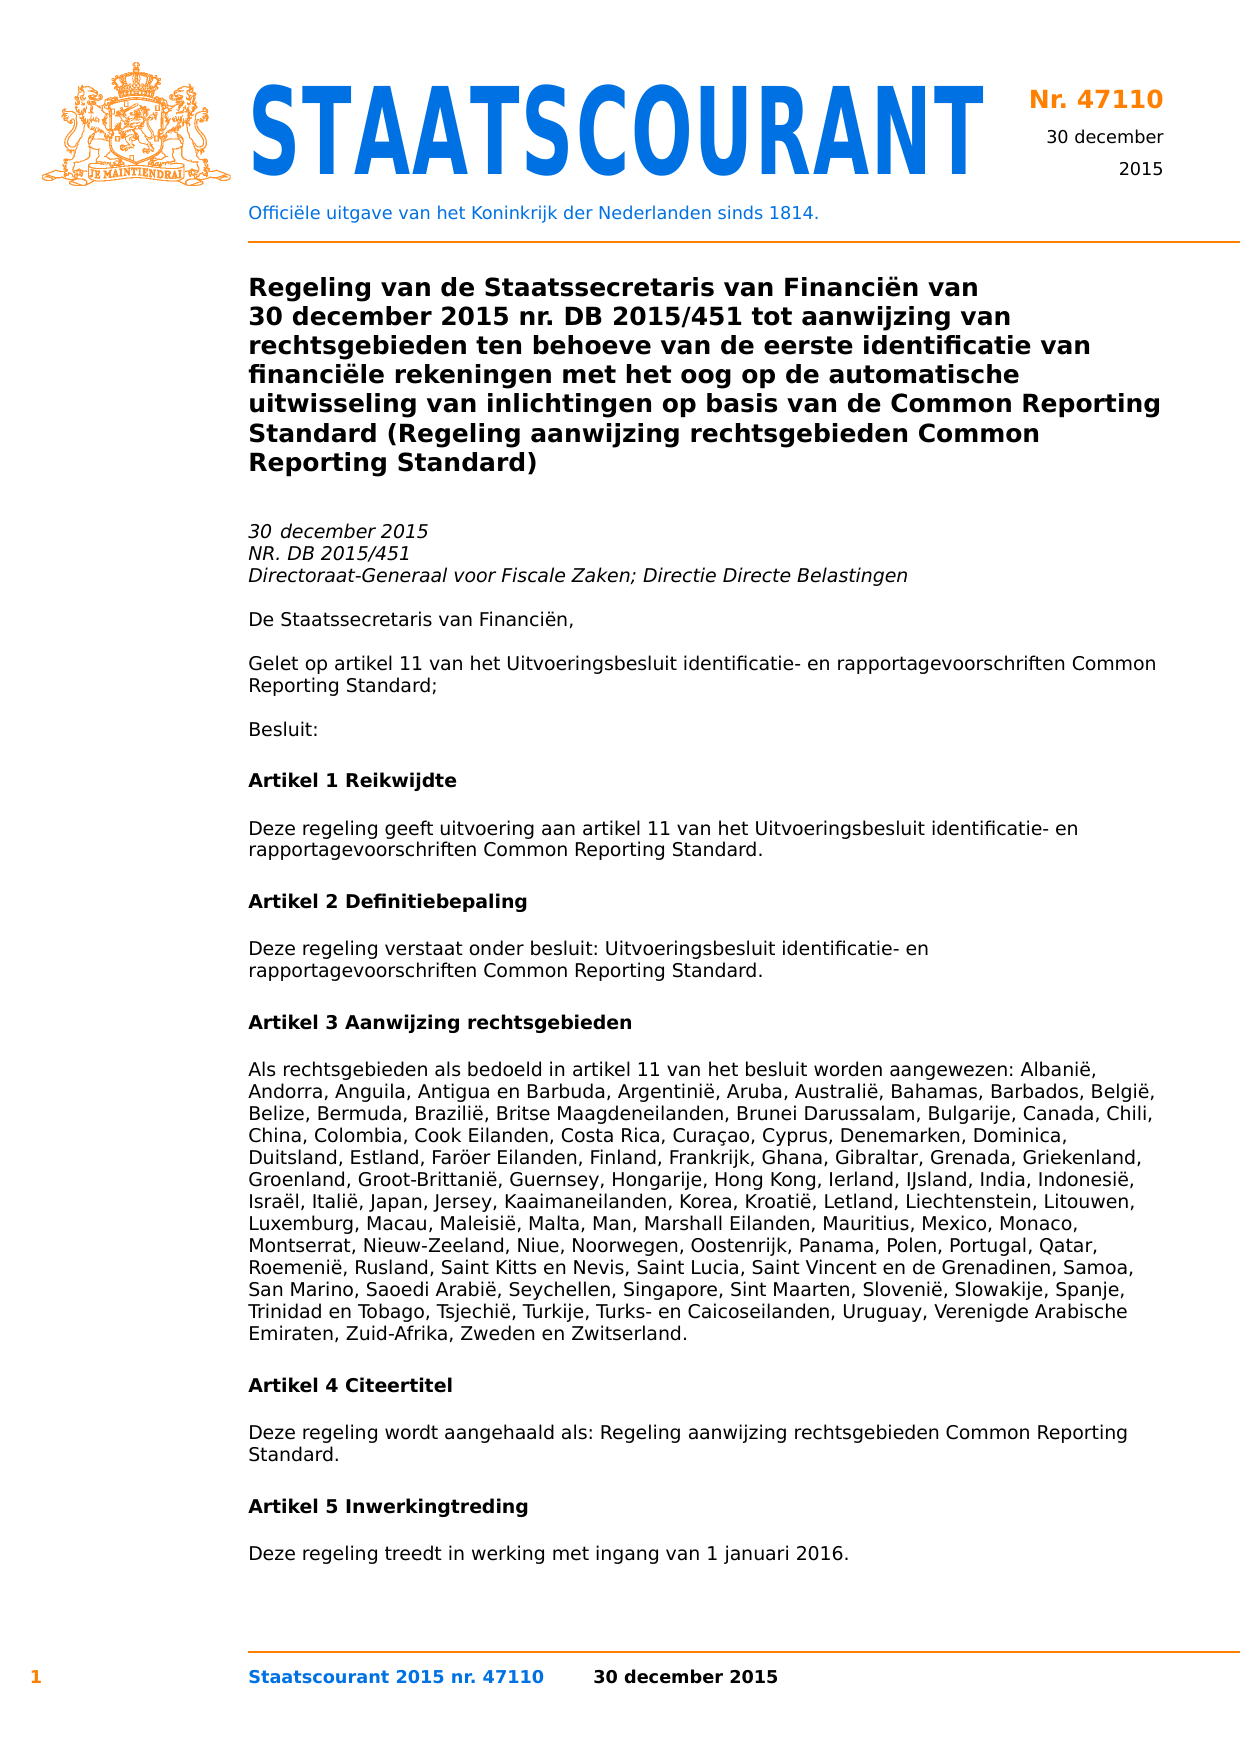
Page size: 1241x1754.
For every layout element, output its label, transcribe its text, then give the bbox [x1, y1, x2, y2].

table_cell 30 december [998, 121, 1240, 153]
subtitle Regeling van de Staatssecretaris van Financiën van 30 december 2015 nr. DB 2015/451 tot aanwijzing van rechtsgebieden ten behoeve van de eerste identificatie van financiële rekeningen met het oog op de automatische uitwisseling van inlichtingen op basis van de Common Reporting Standard (Regeling aanwijzing rechtsgebieden Common Reporting Standard) [248, 273, 1163, 477]
text Besluit: [248, 718, 1163, 740]
table_header Nr. 47110 [998, 62, 1240, 121]
text Deze regeling verstaat onder besluit: Uitvoeringsbesluit identificatie- en rapportagevoorschriften Common Reporting Standard. [248, 938, 1163, 982]
subtitle Artikel 2 Definitiebepaling [248, 891, 1163, 913]
table_cell Officiële uitgave van het Koninkrijk der Nederlanden sinds 1814. [248, 203, 1240, 241]
picture [41, 62, 231, 186]
text Deze regeling geeft uitvoering aan artikel 11 van het Uitvoeringsbesluit identificatie- en rapportagevoorschriften Common Reporting Standard. [248, 817, 1163, 861]
subtitle Artikel 5 Inwerkingtreding [248, 1496, 1163, 1518]
text Als rechtsgebieden als bedoeld in artikel 11 van het besluit worden aangewezen: Albanië, Andorra, Anguila, Antigua en Barbuda, Argentinië, Aruba, Australië, Bahamas, Barbados, België, Belize, Bermuda, Brazilië, Britse Maagdeneilanden, Brunei Darussalam, Bulgarije, Canada, Chili, China, Colombia, Cook Eilanden, Costa Rica, Curaçao, Cyprus, Denemarken, Dominica, Duitsland, Estland, Faröer Eilanden, Finland, Frankrijk, Ghana, Gibraltar, Grenada, Griekenland, Groenland, Groot-Brittanië, Guernsey, Hongarije, Hong Kong, Ierland, IJsland, India, Indonesië, Israël, Italië, Japan, Jersey, Kaaimaneilanden, Korea, Kroatië, Letland, Liechtenstein, Litouwen, Luxemburg, Macau, Maleisië, Malta, Man, Marshall Eilanden, Mauritius, Mexico, Monaco, Montserrat, Nieuw-Zeeland, Niue, Noorwegen, Oostenrijk, Panama, Polen, Portugal, Qatar, Roemenië, Rusland, Saint Kitts en Nevis, Saint Lucia, Saint Vincent en de Grenadinen, Samoa, San Marino, Saoedi Arabië, Seychellen, Singapore, Sint Maarten, Slovenië, Slowakije, Spanje, Trinidad en Tobago, Tsjechië, Turkije, Turks- en Caicoseilanden, Uruguay, Verenigde Arabische Emiraten, Zuid-Afrika, Zweden en Zwitserland. [248, 1059, 1163, 1345]
text Directoraat-Generaal voor Fiscale Zaken; Directie Directe Belastingen [248, 565, 1163, 587]
subtitle Artikel 4 Citeertitel [248, 1375, 1163, 1397]
table_header STAATSCOURANT [248, 62, 998, 203]
text Gelet op artikel 11 van het Uitvoeringsbesluit identificatie- en rapportagevoorschriften Common Reporting Standard; [248, 653, 1163, 697]
text 30 december 2015 [248, 521, 1163, 543]
subtitle Artikel 3 Aanwijzing rechtsgebieden [248, 1012, 1163, 1034]
text De Staatssecretaris van Financiën, [248, 609, 1163, 631]
text NR. DB 2015/451 [248, 543, 1163, 565]
subtitle Artikel 1 Reikwijdte [248, 770, 1163, 792]
text Deze regeling wordt aangehaald als: Regeling aanwijzing rechtsgebieden Common Reporting Standard. [248, 1422, 1163, 1466]
table_header [25, 62, 248, 241]
table_cell 2015 [998, 153, 1240, 203]
text Deze regeling treedt in werking met ingang van 1 januari 2016. [248, 1543, 1163, 1565]
